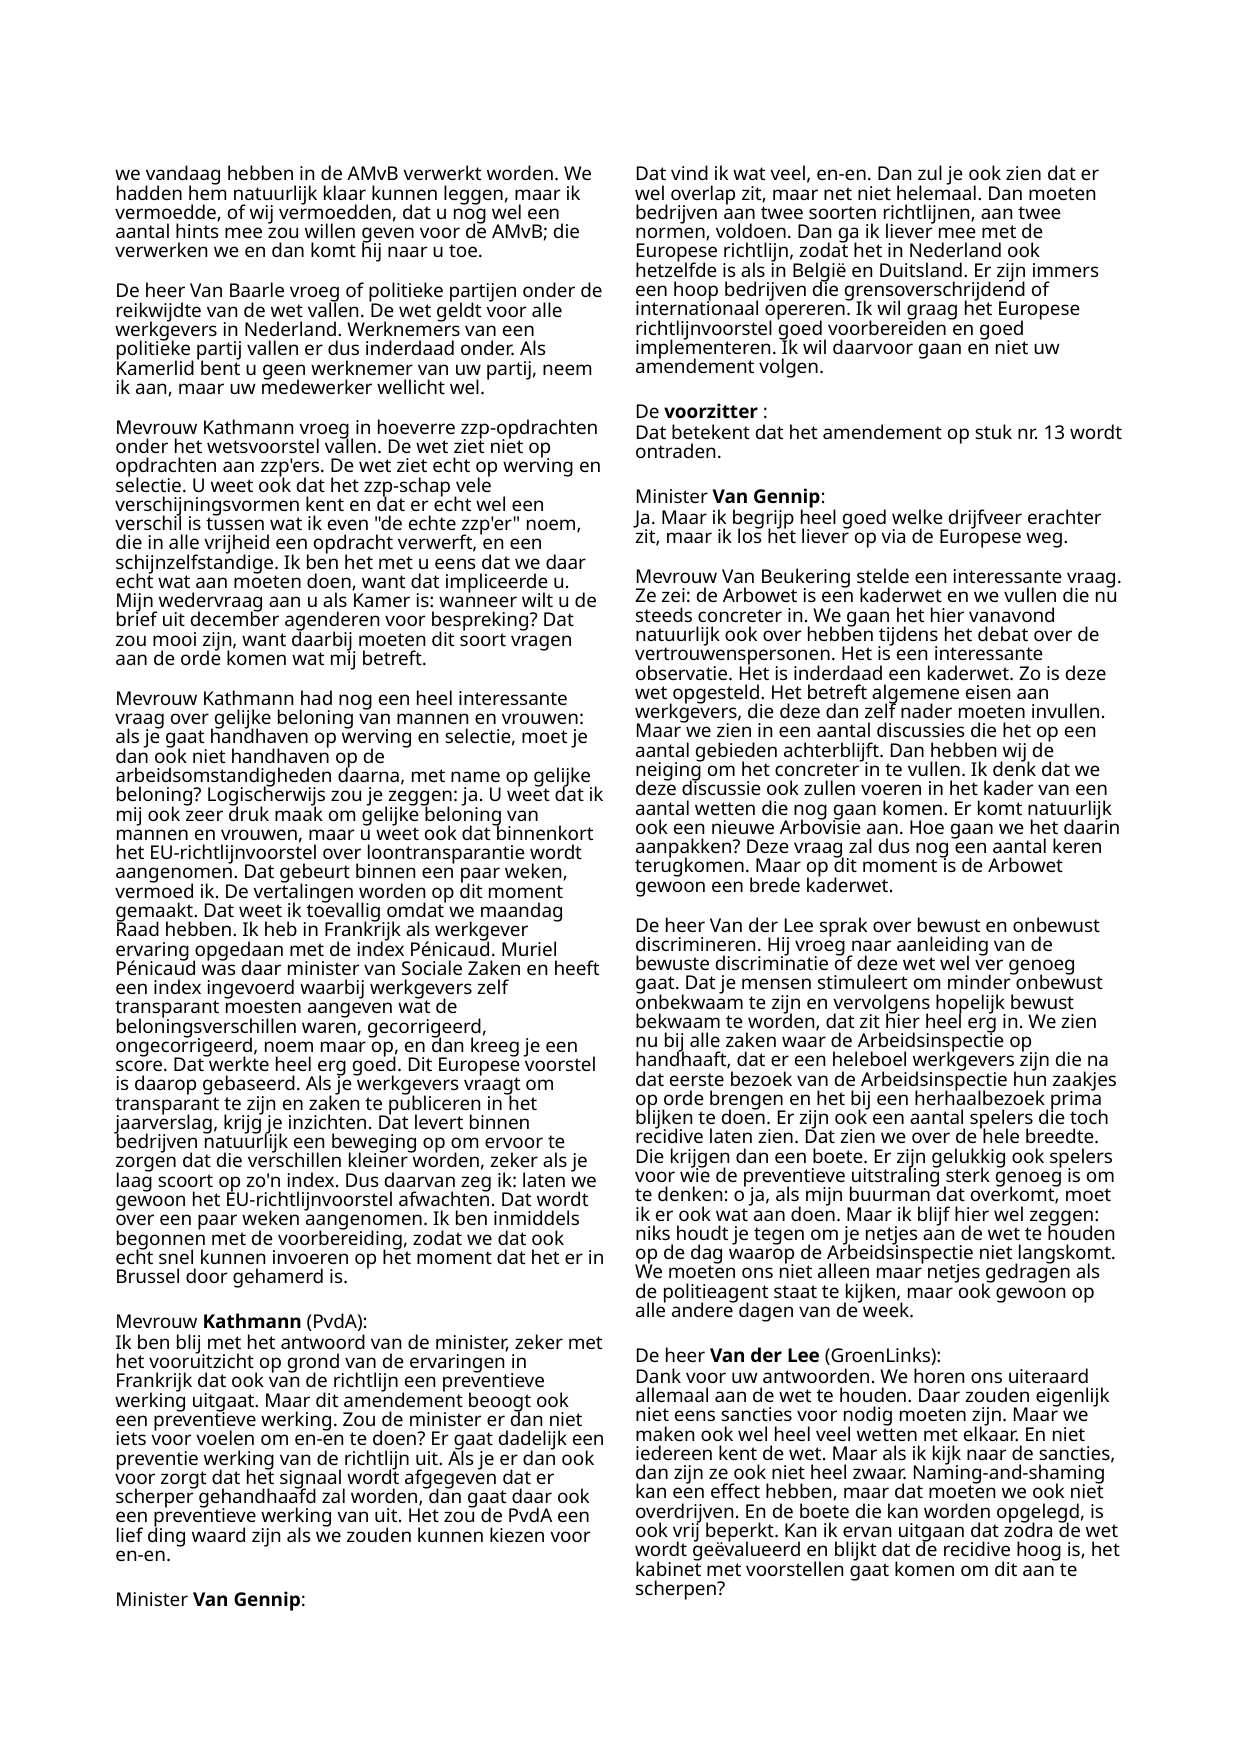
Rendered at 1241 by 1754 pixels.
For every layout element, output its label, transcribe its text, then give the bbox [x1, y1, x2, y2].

text De heer Van der Lee (GroenLinks): [635, 1342, 1125, 1368]
text Minister Van Gennip: [115, 1586, 605, 1612]
text Mevrouw Kathmann had nog een heel interessante vraag over gelijke beloning van mannen en vrouwen: als je gaat handhaven op werving en selectie, moet je dan ook niet handhaven op de arbeidsomstandigheden daarna, met name op gelijke beloning? Logischerwijs zou je zeggen: ja. U weet dat ik mij ook zeer druk maak om gelijke beloning van mannen en vrouwen, maar u weet ook dat binnenkort het EU-richtlijnvoorstel over loontransparantie wordt aangenomen. Dat gebeurt binnen een paar weken, vermoed ik. De vertalingen worden op dit moment gemaakt. Dat weet ik toevallig omdat we maandag Raad hebben. Ik heb in Frankrijk als werkgever ervaring opgedaan met de index Pénicaud. Muriel Pénicaud was daar minister van Sociale Zaken en heeft een index ingevoerd waarbij werkgevers zelf transparant moesten aangeven wat de beloningsverschillen waren, gecorrigeerd, ongecorrigeerd, noem maar op, en dan kreeg je een score. Dat werkte heel erg goed. Dit Europese voorstel is daarop gebaseerd. Als je werkgevers vraagt om transparant te zijn en zaken te publiceren in het jaarverslag, krijg je inzichten. Dat levert binnen bedrijven natuurlijk een beweging op om ervoor te zorgen dat die verschillen kleiner worden, zeker als je laag scoort op zo'n index. Dus daarvan zeg ik: laten we gewoon het EU-richtlijnvoorstel afwachten. Dat wordt over een paar weken aangenomen. Ik ben inmiddels begonnen met de voorbereiding, zodat we dat ook echt snel kunnen invoeren op het moment dat het er in Brussel door gehamerd is. [115, 690, 605, 1287]
text Dat vind ik wat veel, en-en. Dan zul je ook zien dat er wel overlap zit, maar net niet helemaal. Dan moeten bedrijven aan twee soorten richtlijnen, aan twee normen, voldoen. Dan ga ik liever mee met de Europese richtlijn, zodat het in Nederland ook hetzelfde is als in België en Duitsland. Er zijn immers een hoop bedrijven die grensoverschrijdend of internationaal opereren. Ik wil graag het Europese richtlijnvoorstel goed voorbereiden en goed implementeren. Ik wil daarvoor gaan en niet uw amendement volgen. [635, 165, 1125, 377]
text Dat betekent dat het amendement op stuk nr. 13 wordt ontraden. [635, 424, 1125, 462]
text Mevrouw Van Beukering stelde een interessante vraag. Ze zei: de Arbowet is een kaderwet en we vullen die nu steeds concreter in. We gaan het hier vanavond natuurlijk ook over hebben tijdens het debat over de vertrouwenspersonen. Het is een interessante observatie. Het is inderdaad een kaderwet. Zo is deze wet opgesteld. Het betreft algemene eisen aan werkgevers, die deze dan zelf nader moeten invullen. Maar we zien in een aantal discussies die het op een aantal gebieden achterblijft. Dan hebben wij de neiging om het concreter in te vullen. Ik denk dat we deze discussie ook zullen voeren in het kader van een aantal wetten die nog gaan komen. Er komt natuurlijk ook een nieuwe Arbovisie aan. Hoe gaan we het daarin aanpakken? Deze vraag zal dus nog een aantal keren terugkomen. Maar op dit moment is de Arbowet gewoon een brede kaderwet. [635, 568, 1125, 896]
text De heer Van Baarle vroeg of politieke partijen onder de reikwijdte van de wet vallen. De wet geldt voor alle werkgevers in Nederland. Werknemers van een politieke partij vallen er dus inderdaad onder. Als Kamerlid bent u geen werknemer van uw partij, neem ik aan, maar uw medewerker wellicht wel. [115, 282, 605, 398]
text Minister Van Gennip: [635, 483, 1125, 509]
text Dank voor uw antwoorden. We horen ons uiteraard allemaal aan de wet te houden. Daar zouden eigenlijk niet eens sancties voor nodig moeten zijn. Maar we maken ook wel heel veel wetten met elkaar. En niet iedereen kent de wet. Maar als ik kijk naar de sancties, dan zijn ze ook niet heel zwaar. Naming-and-shaming kan een effect hebben, maar dat moeten we ook niet overdrijven. En de boete die kan worden opgelegd, is ook vrij beperkt. Kan ik ervan uitgaan dat zodra de wet wordt geëvalueerd en blijkt dat de recidive hoog is, het kabinet met voorstellen gaat komen om dit aan te scherpen? [635, 1368, 1125, 1599]
text Ja. Maar ik begrijp heel goed welke drijfveer erachter zit, maar ik los het liever op via de Europese weg. [635, 509, 1125, 547]
text Ik ben blij met het antwoord van de minister, zeker met het vooruitzicht op grond van de ervaringen in Frankrijk dat ook van de richtlijn een preventieve werking uitgaat. Maar dit amendement beoogt ook een preventieve werking. Zou de minister er dan niet iets voor voelen om en-en te doen? Er gaat dadelijk een preventie werking van de richtlijn uit. Als je er dan ook voor zorgt dat het signaal wordt afgegeven dat er scherper gehandhaafd zal worden, dan gaat daar ook een preventieve werking van uit. Het zou de PvdA een lief ding waard zijn als we zouden kunnen kiezen voor en-en. [115, 1334, 605, 1565]
text De voorzitter : [635, 398, 1125, 424]
text we vandaag hebben in de AMvB verwerkt worden. We hadden hem natuurlijk klaar kunnen leggen, maar ik vermoedde, of wij vermoedden, dat u nog wel een aantal hints mee zou willen geven voor de AMvB; die verwerken we en dan komt hij naar u toe. [115, 165, 605, 262]
text Mevrouw Kathmann vroeg in hoeverre zzp-opdrachten onder het wetsvoorstel vallen. De wet ziet niet op opdrachten aan zzp'ers. De wet ziet echt op werving en selectie. U weet ook dat het zzp-schap vele verschijningsvormen kent en dat er echt wel een verschil is tussen wat ik even "de echte zzp'er" noem, die in alle vrijheid een opdracht verwerft, en een schijnzelfstandige. Ik ben het met u eens dat we daar echt wat aan moeten doen, want dat impliceerde u. Mijn wedervraag aan u als Kamer is: wanneer wilt u de brief uit december agenderen voor bespreking? Dat zou mooi zijn, want daarbij moeten dit soort vragen aan de orde komen wat mij betreft. [115, 419, 605, 669]
text De heer Van der Lee sprak over bewust en onbewust discrimineren. Hij vroeg naar aanleiding van de bewuste discriminatie of deze wet wel ver genoeg gaat. Dat je mensen stimuleert om minder onbewust onbekwaam te zijn en vervolgens hopelijk bewust bekwaam te worden, dat zit hier heel erg in. We zien nu bij alle zaken waar de Arbeidsinspectie op handhaaft, dat er een heleboel werkgevers zijn die na dat eerste bezoek van de Arbeidsinspectie hun zaakjes op orde brengen en het bij een herhaalbezoek prima blijken te doen. Er zijn ook een aantal spelers die toch recidive laten zien. Dat zien we over de hele breedte. Die krijgen dan een boete. Er zijn gelukkig ook spelers voor wie de preventieve uitstraling sterk genoeg is om te denken: o ja, als mijn buurman dat overkomt, moet ik er ook wat aan doen. Maar ik blijf hier wel zeggen: niks houdt je tegen om je netjes aan de wet te houden op de dag waarop de Arbeidsinspectie niet langskomt. We moeten ons niet alleen maar netjes gedragen als de politieagent staat te kijken, maar ook gewoon op alle andere dagen van de week. [635, 917, 1125, 1321]
text Mevrouw Kathmann (PvdA): [115, 1308, 605, 1334]
